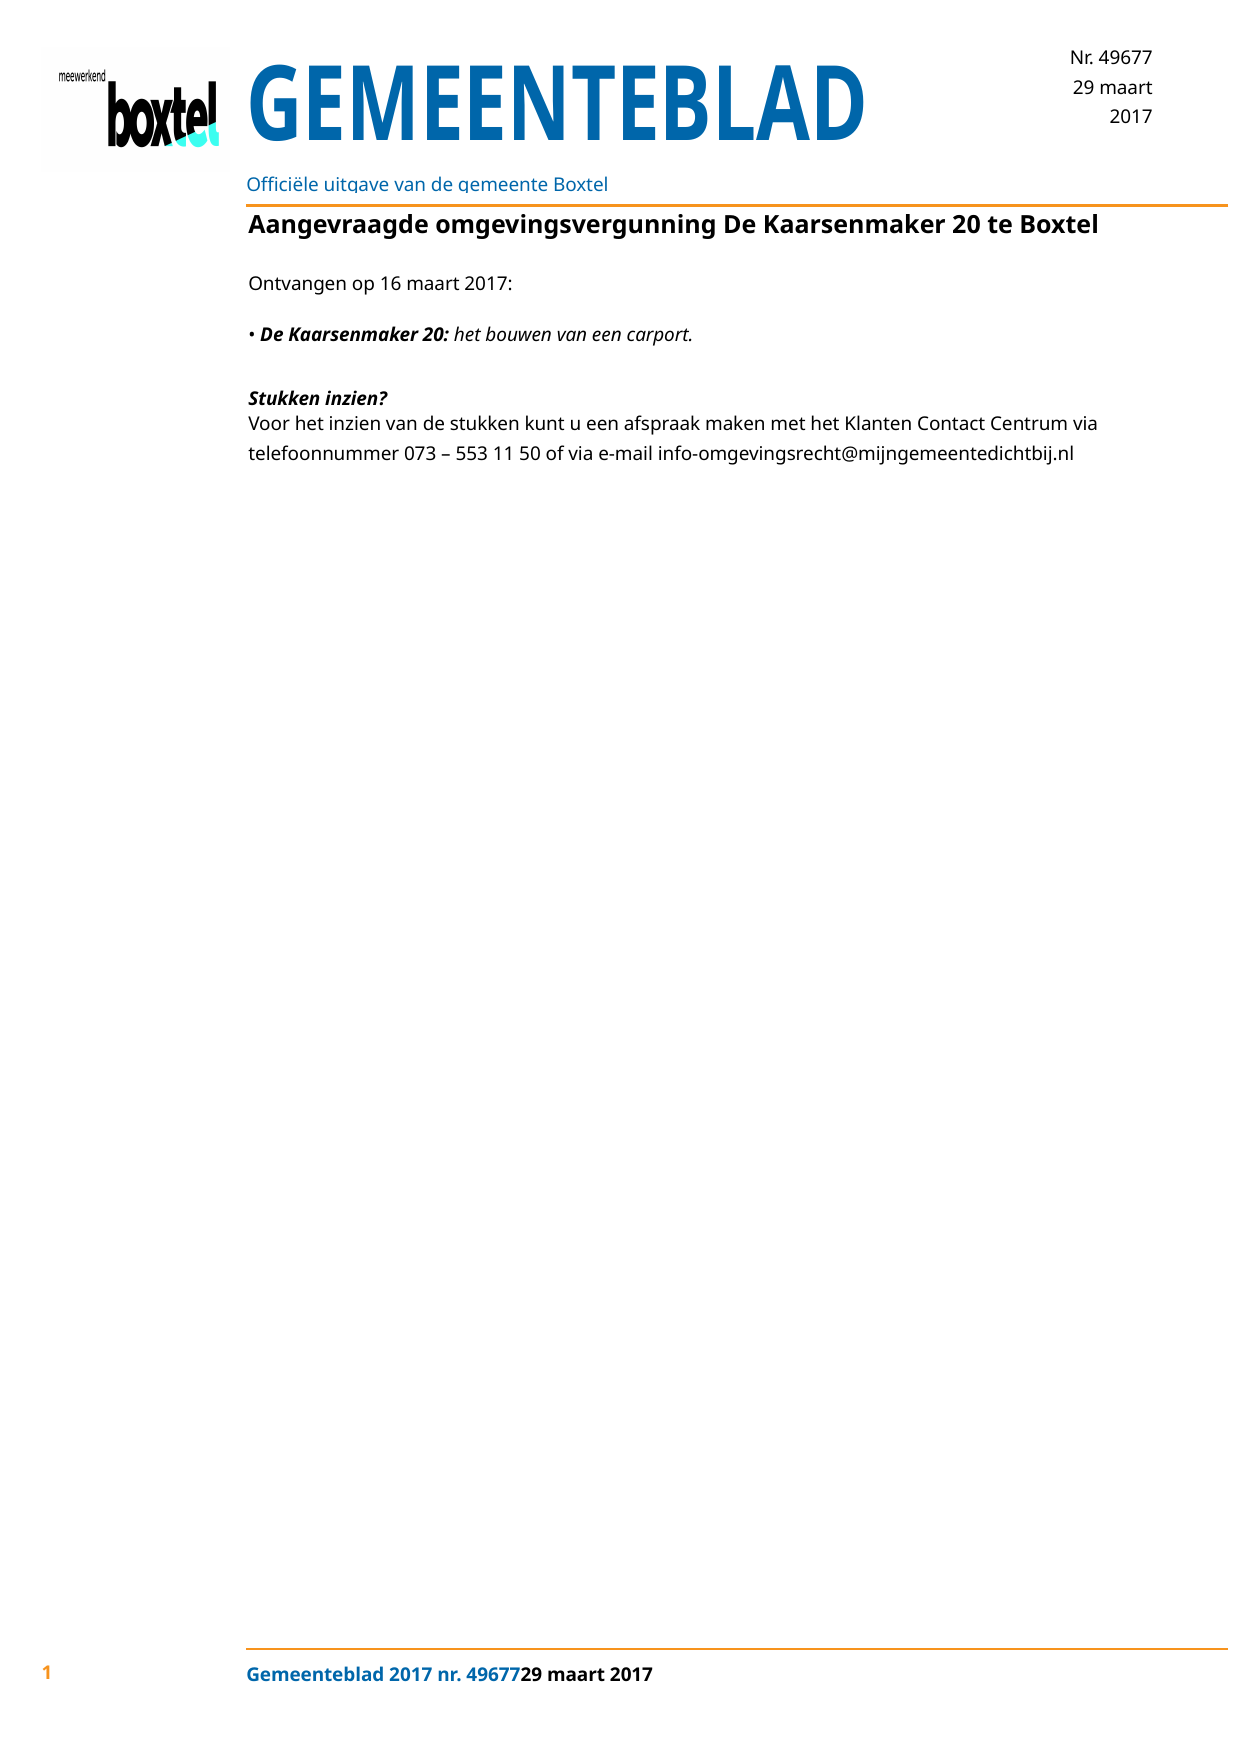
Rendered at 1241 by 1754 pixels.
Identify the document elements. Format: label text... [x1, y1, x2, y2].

text Stukken inzien? [248, 385, 1152, 410]
text Voor het inzien van de stukken kunt u een afspraak maken met het Klanten Contact Centrum via telefoonnummer 073 – 553 11 50 of via e-mail info-omgevingsrecht@mijngemeentedichtbij.nl [248, 410, 1152, 466]
picture [41, 47, 231, 172]
text • De Kaarsenmaker 20: het bouwen van een carport. [248, 321, 1152, 346]
text Aangevraagde omgevingsvergunning De Kaarsenmaker 20 te Boxtel [248, 207, 1152, 241]
text Ontvangen op 16 maart 2017: [248, 270, 1152, 296]
